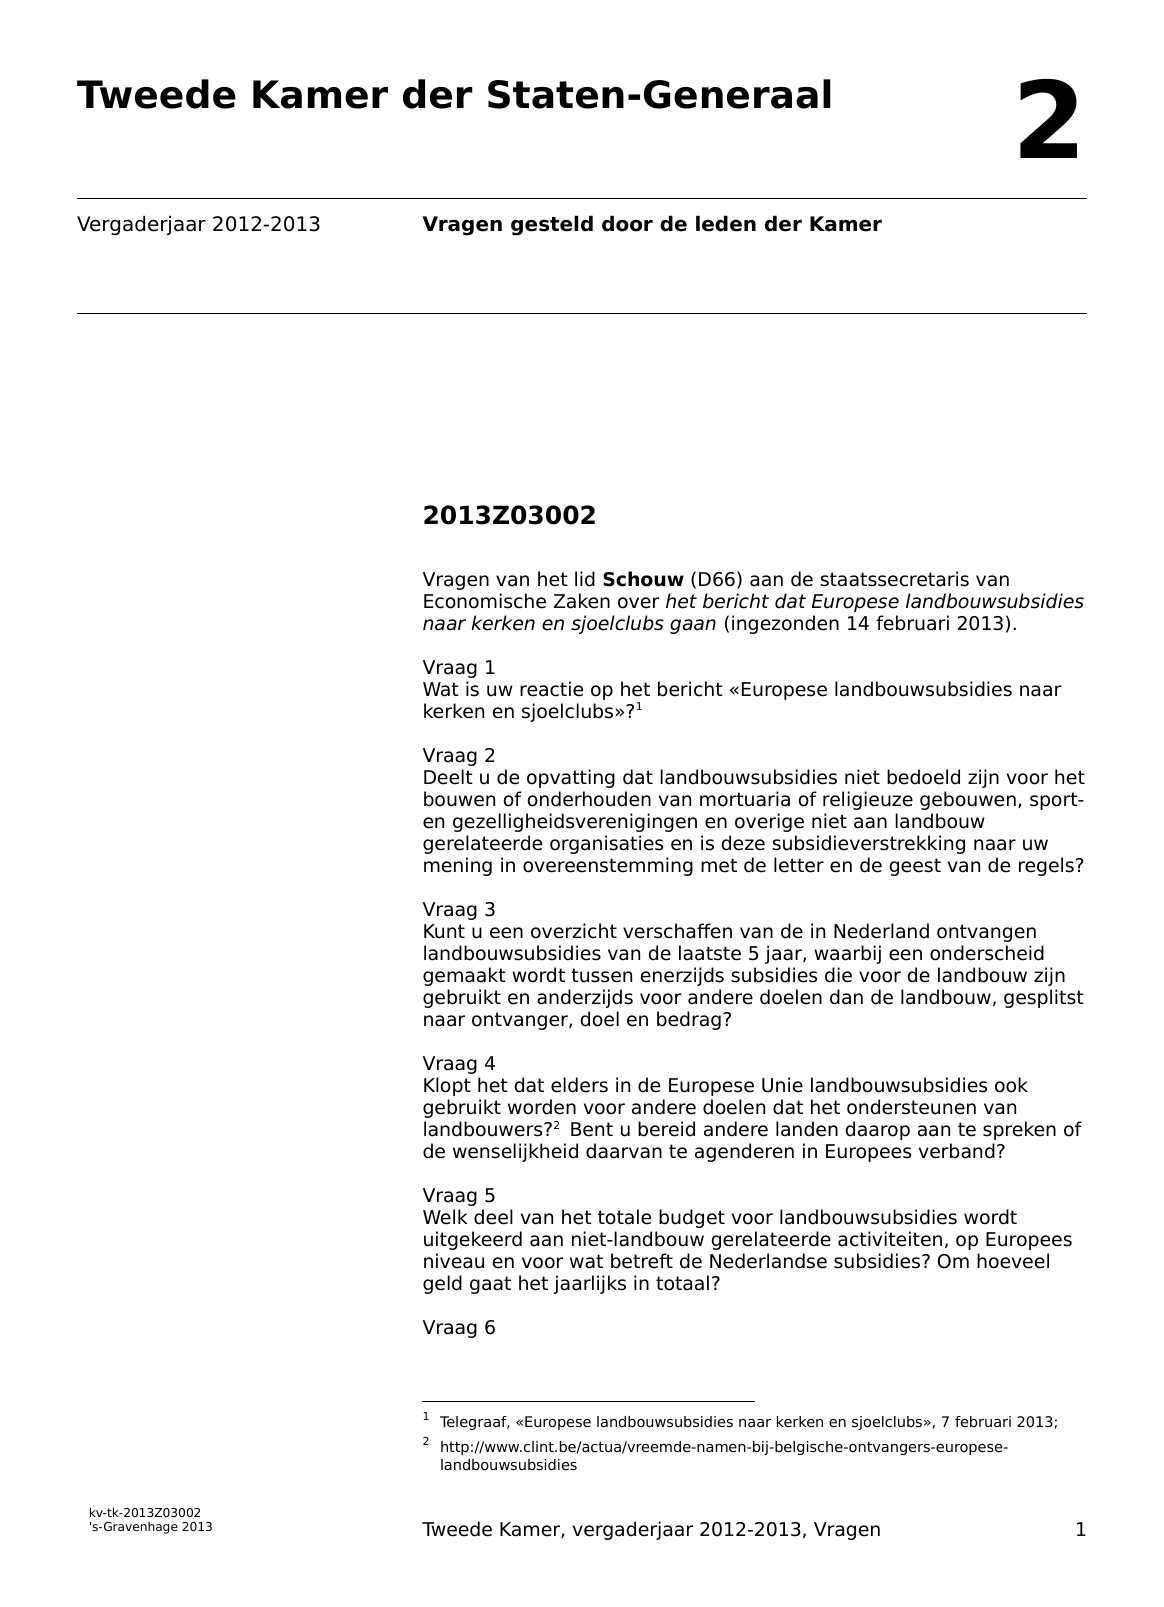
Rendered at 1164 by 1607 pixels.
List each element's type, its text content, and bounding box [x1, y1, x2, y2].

table_header 2 [886, 59, 1087, 198]
text Deelt u de opvatting dat landbouwsubsidies niet bedoeld zijn voor het bouwen of onderhouden van mortuaria of religieuze gebouwen, sport- en gezelligheidsverenigingen en overige niet aan landbouw gerelateerde organisaties en is deze subsidieverstrekking naar uw mening in overeenstemming met de letter en de geest van de regels? [422, 767, 1087, 877]
text Welk deel van het totale budget voor landbouwsubsidies wordt uitgekeerd aan niet-landbouw gerelateerde activiteiten, op Europees niveau en voor wat betreft de Nederlandse subsidies? Om hoeveel geld gaat het jaarlijks in totaal? [422, 1207, 1087, 1295]
text Vraag 4 [422, 1053, 1087, 1075]
text Vraag 6 [422, 1317, 1087, 1339]
text Vragen van het lid Schouw (D66) aan de staatssecretaris van Economische Zaken over het bericht dat Europese landbouwsubsidies naar kerken en sjoelclubs gaan (ingezonden 14 februari 2013). [422, 569, 1087, 635]
text Vraag 5 [422, 1185, 1087, 1207]
text 's-Gravenhage 2013 [88, 1520, 323, 1534]
table_header Tweede Kamer der Staten-Generaal [77, 59, 886, 198]
text Telegraaf, «Europese landbouwsubsidies naar kerken en sjoelclubs», 7 februari 2013; [422, 1410, 1087, 1432]
text Vraag 2 [422, 745, 1087, 767]
text Vraag 3 [422, 899, 1087, 921]
text http://www.clint.be/actua/vreemde-namen-bij-belgische-ontvangers-europese-landbouwsubsidies [422, 1435, 1087, 1474]
text Kunt u een overzicht verschaffen van de in Nederland ontvangen landbouwsubsidies van de laatste 5 jaar, waarbij een onderscheid gemaakt wordt tussen enerzijds subsidies die voor de landbouw zijn gebruikt en anderzijds voor andere doelen dan de landbouw, gesplitst naar ontvanger, doel en bedrag? [422, 921, 1087, 1031]
text kv-tk-2013Z03002 [88, 1506, 323, 1520]
text Vraag 1 [422, 657, 1087, 679]
text Klopt het dat elders in de Europese Unie landbouwsubsidies ook gebruikt worden voor andere doelen dat het ondersteunen van landbouwers? Bent u bereid andere landen daarop aan te spreken of de wenselijkheid daarvan te agenderen in Europees verband? [422, 1075, 1087, 1163]
table_cell Vergaderjaar 2012-2013 [77, 199, 422, 313]
text 2013Z03002 [422, 501, 1087, 531]
table_cell Vragen gesteld door de leden der Kamer [422, 199, 1087, 313]
text Wat is uw reactie op het bericht «Europese landbouwsubsidies naar kerken en sjoelclubs»? [422, 679, 1087, 723]
